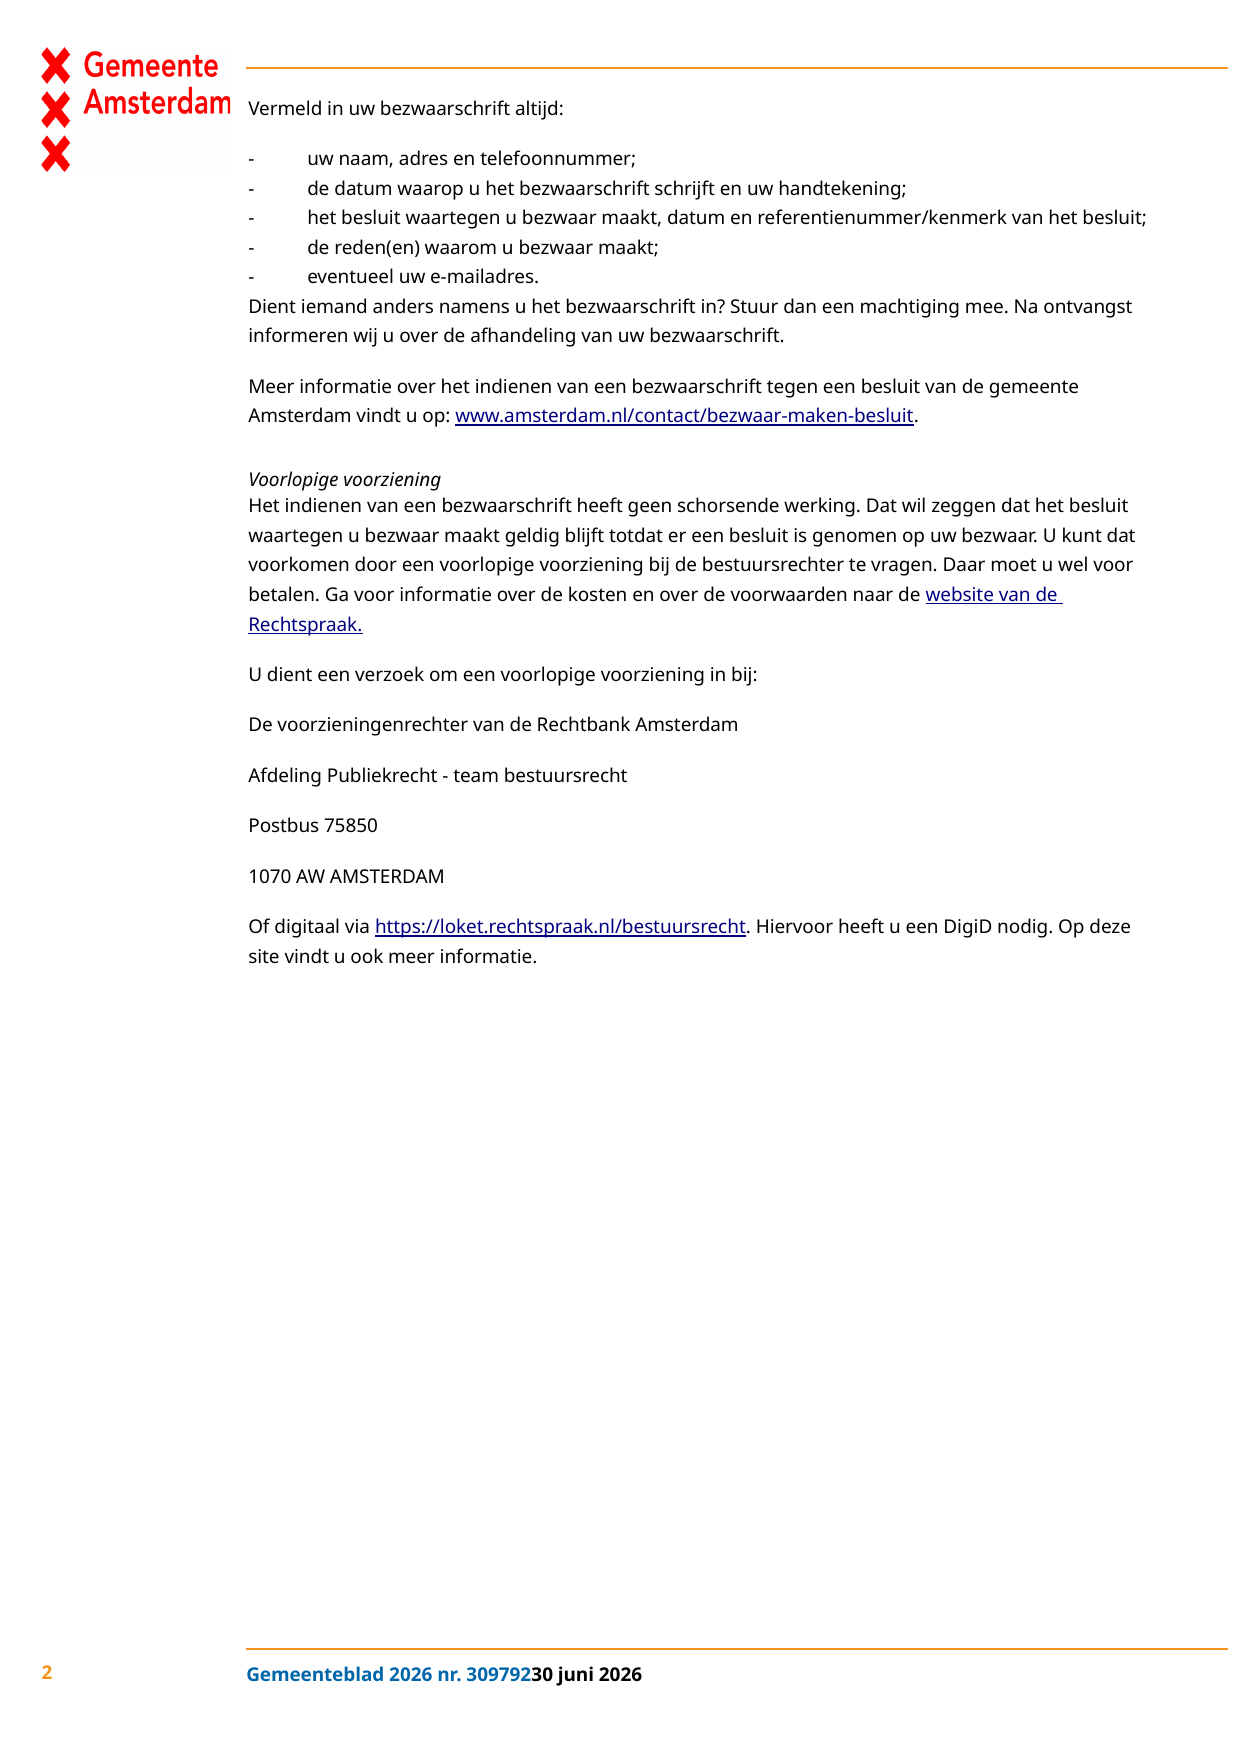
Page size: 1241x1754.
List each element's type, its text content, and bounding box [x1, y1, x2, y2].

text Meer informatie over het indienen van een bezwaarschrift tegen een besluit van de gemeente Amsterdam vindt u op: www.amsterdam.nl/contact/bezwaar-maken-besluit. [248, 373, 1152, 428]
text Of digitaal via https://loket.rechtspraak.nl/bestuursrecht. Hiervoor heeft u een DigiD nodig. Op deze site vindt u ook meer informatie. [248, 913, 1152, 968]
list uw naam, adres en telefoonnummer; [248, 145, 1152, 171]
text Vermeld in uw bezwaarschrift altijd: [248, 95, 1152, 121]
text Postbus 75850 [248, 812, 1152, 838]
list de reden(en) waarom u bezwaar maakt; [248, 234, 1152, 260]
text U dient een verzoek om een voorlopige voorziening in bij: [248, 661, 1152, 687]
text Afdeling Publiekrecht - team bestuursrecht [248, 762, 1152, 788]
text Voorlopige voorziening [248, 467, 1152, 492]
text De voorzieningenrechter van de Rechtbank Amsterdam [248, 712, 1152, 737]
picture [41, 47, 231, 172]
list eventueel uw e-mailadres. [248, 263, 1152, 289]
list de datum waarop u het bezwaarschrift schrijft en uw handtekening; [248, 175, 1152, 201]
text Het indienen van een bezwaarschrift heeft geen schorsende werking. Dat wil zeggen dat het besluit waartegen u bezwaar maakt geldig blijft totdat er een besluit is genomen op uw bezwaar. U kunt dat voorkomen door een voorlopige voorziening bij de bestuursrechter te vragen. Daar moet u wel voor betalen. Ga voor informatie over de kosten en over de voorwaarden naar de website van de Rechtspraak. [248, 492, 1152, 636]
list het besluit waartegen u bezwaar maakt, datum en referentienummer/kenmerk van het besluit; [248, 204, 1152, 230]
text 1070 AW AMSTERDAM [248, 863, 1152, 888]
text Dient iemand anders namens u het bezwaarschrift in? Stuur dan een machtiging mee. Na ontvangst informeren wij u over de afhandeling van uw bezwaarschrift. [248, 293, 1152, 348]
